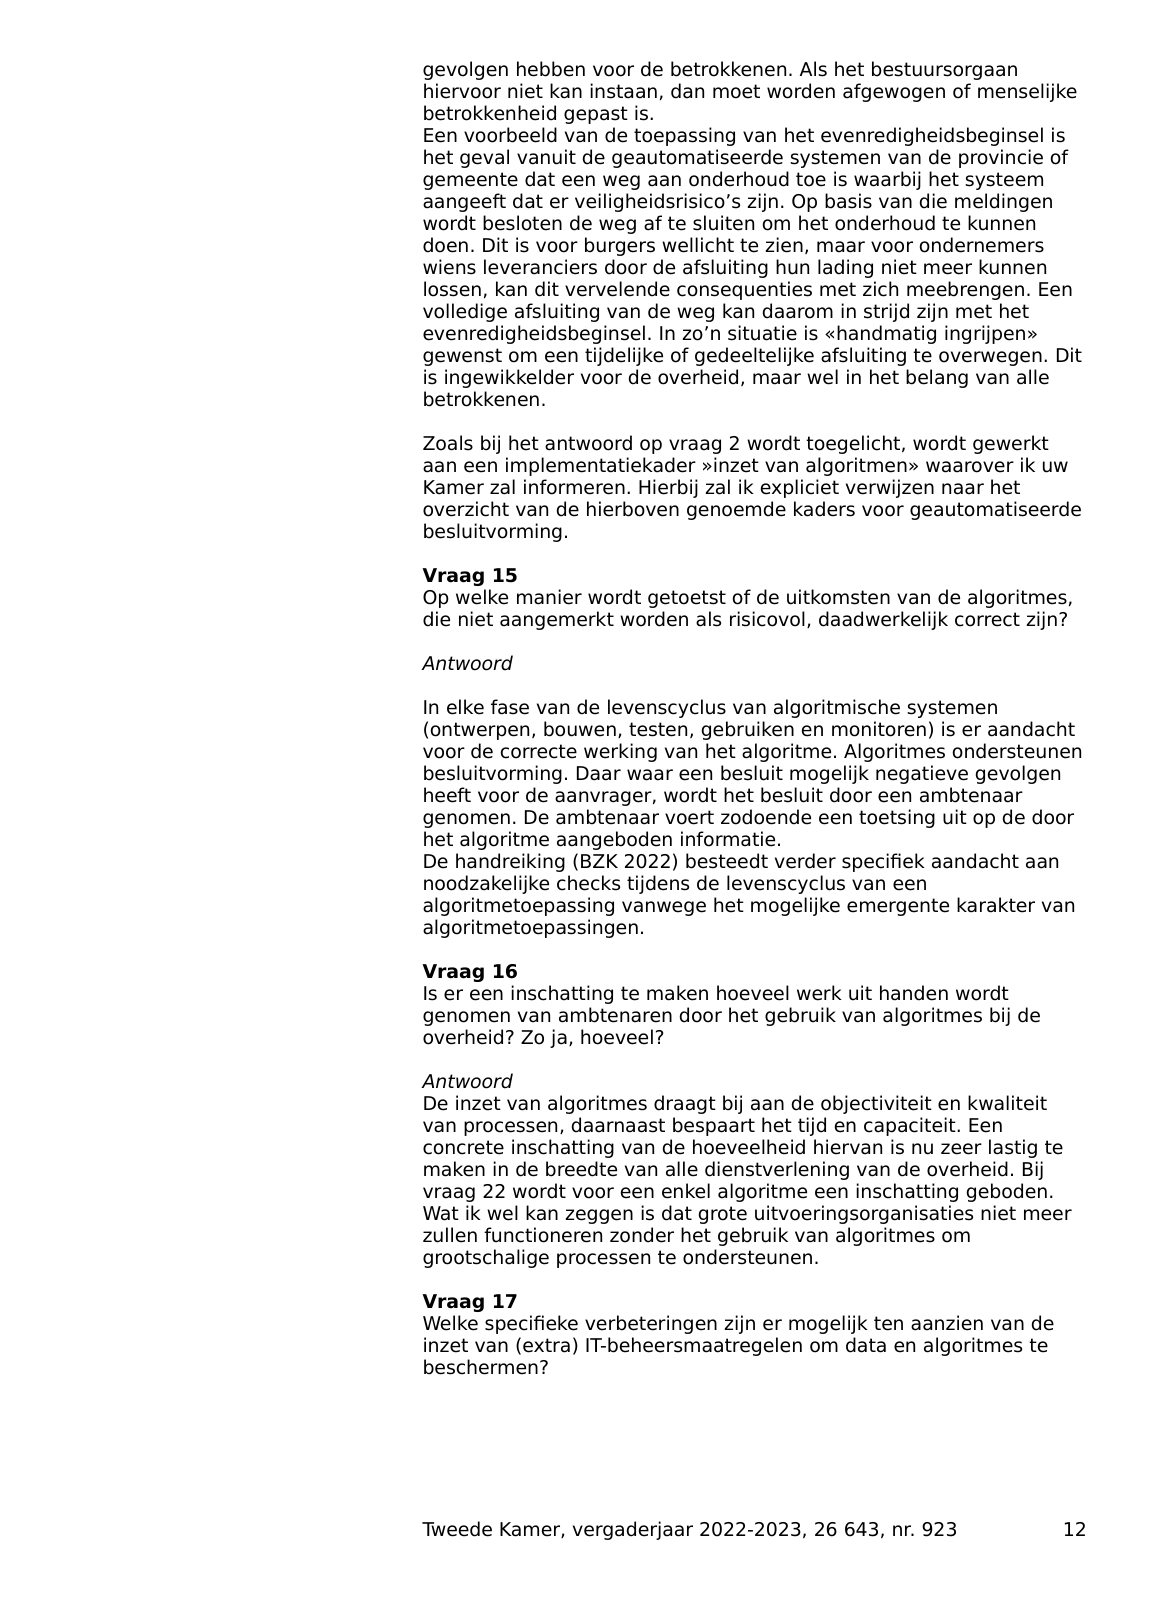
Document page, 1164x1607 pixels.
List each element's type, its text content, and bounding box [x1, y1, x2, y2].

text In elke fase van de levenscyclus van algoritmische systemen (ontwerpen, bouwen, testen, gebruiken en monitoren) is er aandacht voor de correcte werking van het algoritme. Algoritmes ondersteunen besluitvorming. Daar waar een besluit mogelijk negatieve gevolgen heeft voor de aanvrager, wordt het besluit door een ambtenaar genomen. De ambtenaar voert zodoende een toetsing uit op de door het algoritme aangeboden informatie. [422, 697, 1087, 851]
text gevolgen hebben voor de betrokkenen. Als het bestuursorgaan hiervoor niet kan instaan, dan moet worden afgewogen of menselijke betrokkenheid gepast is. [422, 59, 1087, 125]
subtitle Antwoord [422, 653, 1087, 675]
text Zoals bij het antwoord op vraag 2 wordt toegelicht, wordt gewerkt aan een implementatiekader »inzet van algoritmen» waarover ik uw Kamer zal informeren. Hierbij zal ik expliciet verwijzen naar het overzicht van de hierboven genoemde kaders voor geautomatiseerde besluitvorming. [422, 433, 1087, 543]
text Is er een inschatting te maken hoeveel werk uit handen wordt genomen van ambtenaren door het gebruik van algoritmes bij de overheid? Zo ja, hoeveel? [422, 983, 1087, 1049]
text De inzet van algoritmes draagt bij aan de objectiviteit en kwaliteit van processen, daarnaast bespaart het tijd en capaciteit. Een concrete inschatting van de hoeveelheid hiervan is nu zeer lastig te maken in de breedte van alle dienstverlening van de overheid. Bij vraag 22 wordt voor een enkel algoritme een inschatting geboden. Wat ik wel kan zeggen is dat grote uitvoeringsorganisaties niet meer zullen functioneren zonder het gebruik van algoritmes om grootschalige processen te ondersteunen. [422, 1093, 1087, 1269]
subtitle Vraag 15 [422, 565, 1087, 587]
text De handreiking (BZK 2022) besteedt verder specifiek aandacht aan noodzakelijke checks tijdens de levenscyclus van een algoritmetoepassing vanwege het mogelijke emergente karakter van algoritmetoepassingen. [422, 851, 1087, 939]
subtitle Vraag 16 [422, 961, 1087, 983]
subtitle Antwoord [422, 1071, 1087, 1093]
subtitle Vraag 17 [422, 1291, 1087, 1313]
text Een voorbeeld van de toepassing van het evenredigheidsbeginsel is het geval vanuit de geautomatiseerde systemen van de provincie of gemeente dat een weg aan onderhoud toe is waarbij het systeem aangeeft dat er veiligheidsrisico’s zijn. Op basis van die meldingen wordt besloten de weg af te sluiten om het onderhoud te kunnen doen. Dit is voor burgers wellicht te zien, maar voor ondernemers wiens leveranciers door de afsluiting hun lading niet meer kunnen lossen, kan dit vervelende consequenties met zich meebrengen. Een volledige afsluiting van de weg kan daarom in strijd zijn met het evenredigheidsbeginsel. In zo’n situatie is «handmatig ingrijpen» gewenst om een tijdelijke of gedeeltelijke afsluiting te overwegen. Dit is ingewikkelder voor de overheid, maar wel in het belang van alle betrokkenen. [422, 125, 1087, 411]
text Op welke manier wordt getoetst of de uitkomsten van de algoritmes, die niet aangemerkt worden als risicovol, daadwerkelijk correct zijn? [422, 587, 1087, 631]
text Welke specifieke verbeteringen zijn er mogelijk ten aanzien van de inzet van (extra) IT-beheersmaatregelen om data en algoritmes te beschermen? [422, 1313, 1087, 1379]
